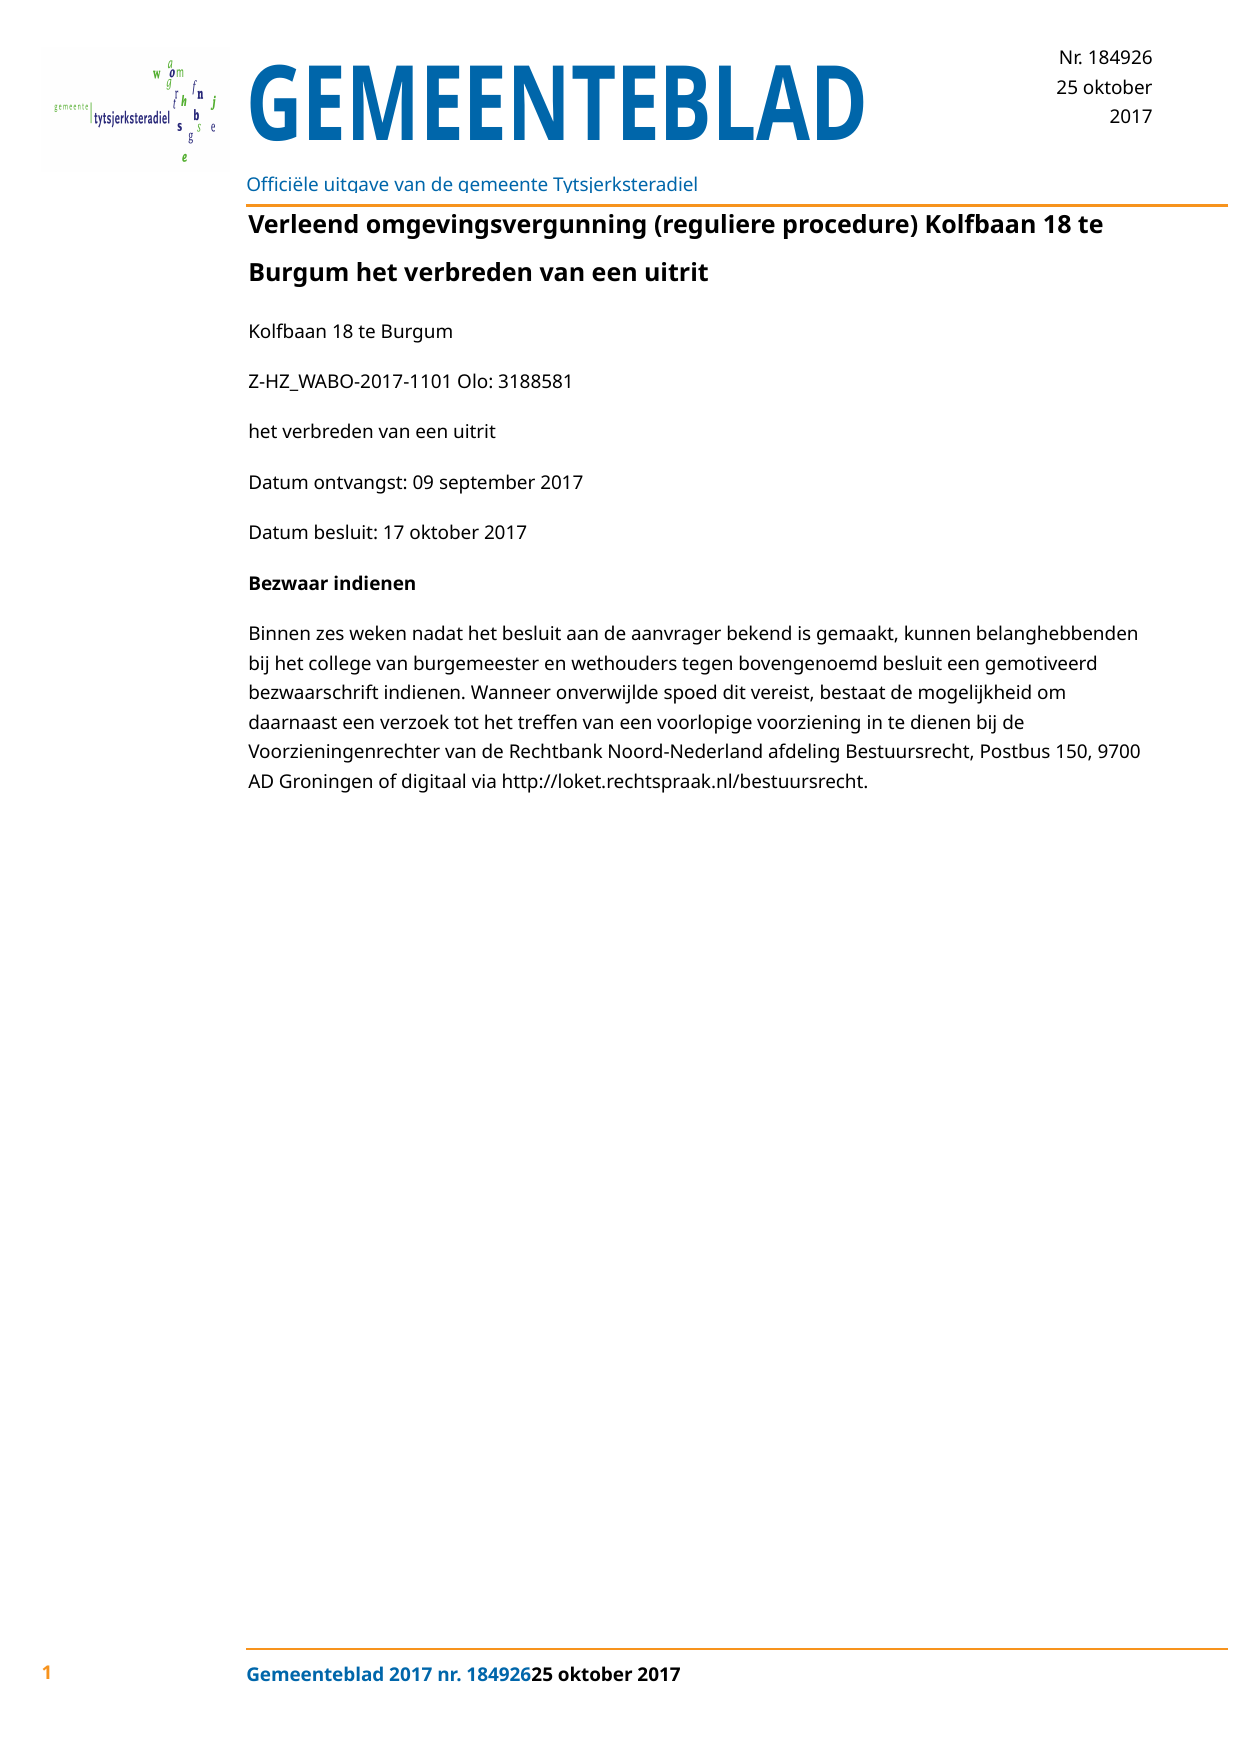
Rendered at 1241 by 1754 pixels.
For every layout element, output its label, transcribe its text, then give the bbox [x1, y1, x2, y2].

text Bezwaar indienen [248, 570, 1152, 596]
text Verleend omgevingsvergunning (reguliere procedure) Kolfbaan 18 te Burgum het verbreden van een uitrit [248, 207, 1152, 288]
text Binnen zes weken nadat het besluit aan de aanvrager bekend is gemaakt, kunnen belanghebbenden bij het college van burgemeester en wethouders tegen bovengenoemd besluit een gemotiveerd bezwaarschrift indienen. Wanneer onverwijlde spoed dit vereist, bestaat de mogelijkheid om daarnaast een verzoek tot het treffen van een voorlopige voorziening in te dienen bij de Voorzieningenrechter van de Rechtbank Noord-Nederland afdeling Bestuursrecht, Postbus 150, 9700 AD Groningen of digitaal via http://loket.rechtspraak.nl/bestuursrecht. [248, 620, 1152, 794]
text Z-HZ_WABO-2017-1101 Olo: 3188581 [248, 368, 1152, 394]
text Kolfbaan 18 te Burgum [248, 318, 1152, 344]
text Datum ontvangst: 09 september 2017 [248, 469, 1152, 495]
text het verbreden van een uitrit [248, 419, 1152, 444]
picture [41, 47, 231, 172]
text Datum besluit: 17 oktober 2017 [248, 519, 1152, 545]
